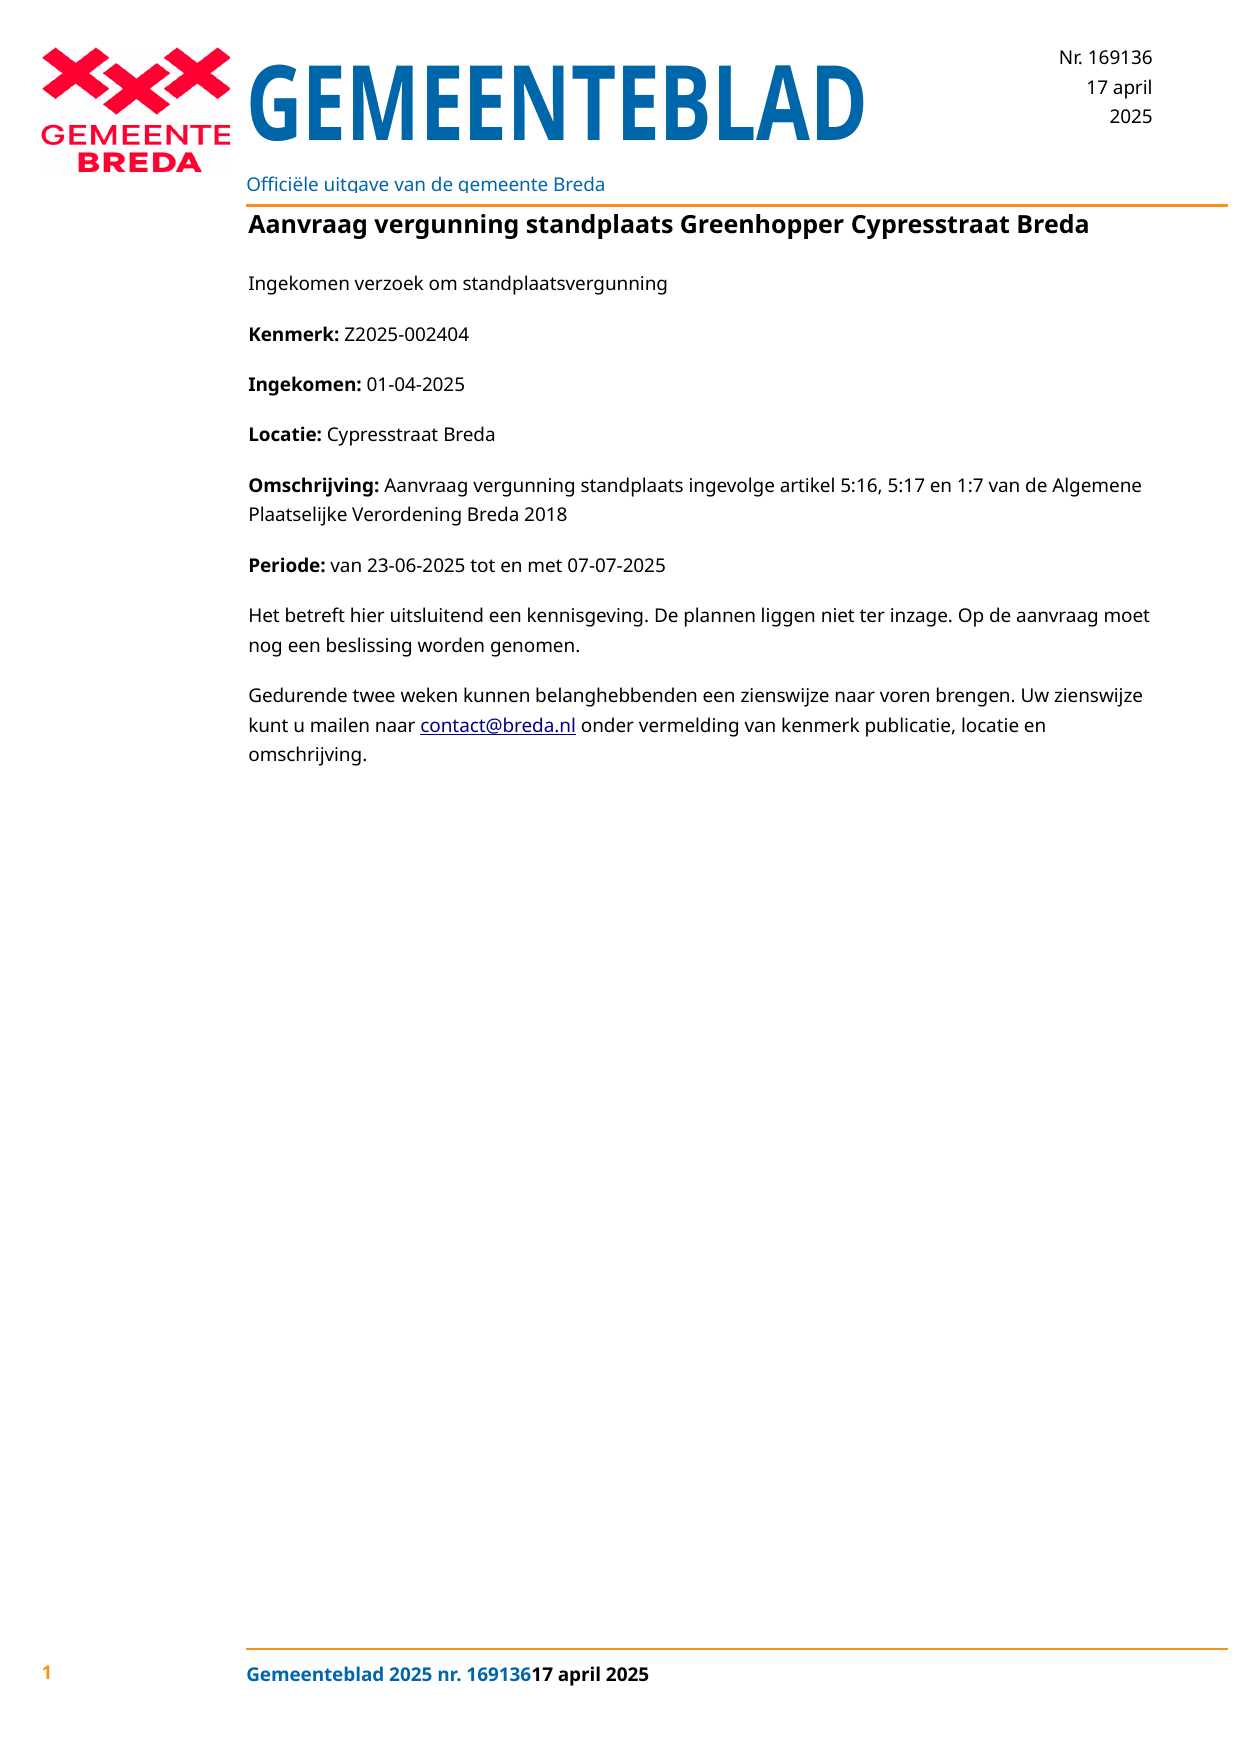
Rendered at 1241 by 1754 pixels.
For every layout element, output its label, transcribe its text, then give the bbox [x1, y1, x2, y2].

text Locatie: Cypresstraat Breda [248, 422, 1152, 447]
text Omschrijving: Aanvraag vergunning standplaats ingevolge artikel 5:16, 5:17 en 1:7 van de Algemene Plaatselijke Verordening Breda 2018 [248, 472, 1152, 527]
text Kenmerk: Z2025-002404 [248, 321, 1152, 346]
picture [41, 47, 231, 172]
text Aanvraag vergunning standplaats Greenhopper Cypresstraat Breda [248, 207, 1152, 241]
text Gedurende twee weken kunnen belanghebbenden een zienswijze naar voren brengen. Uw zienswijze kunt u mailen naar contact@breda.nl onder vermelding van kenmerk publicatie, locatie en omschrijving. [248, 682, 1152, 767]
text Periode: van 23-06-2025 tot en met 07-07-2025 [248, 552, 1152, 578]
text Ingekomen verzoek om standplaatsvergunning [248, 270, 1152, 296]
text Het betreft hier uitsluitend een kennisgeving. De plannen liggen niet ter inzage. Op de aanvraag moet nog een beslissing worden genomen. [248, 602, 1152, 658]
text Ingekomen: 01-04-2025 [248, 371, 1152, 397]
